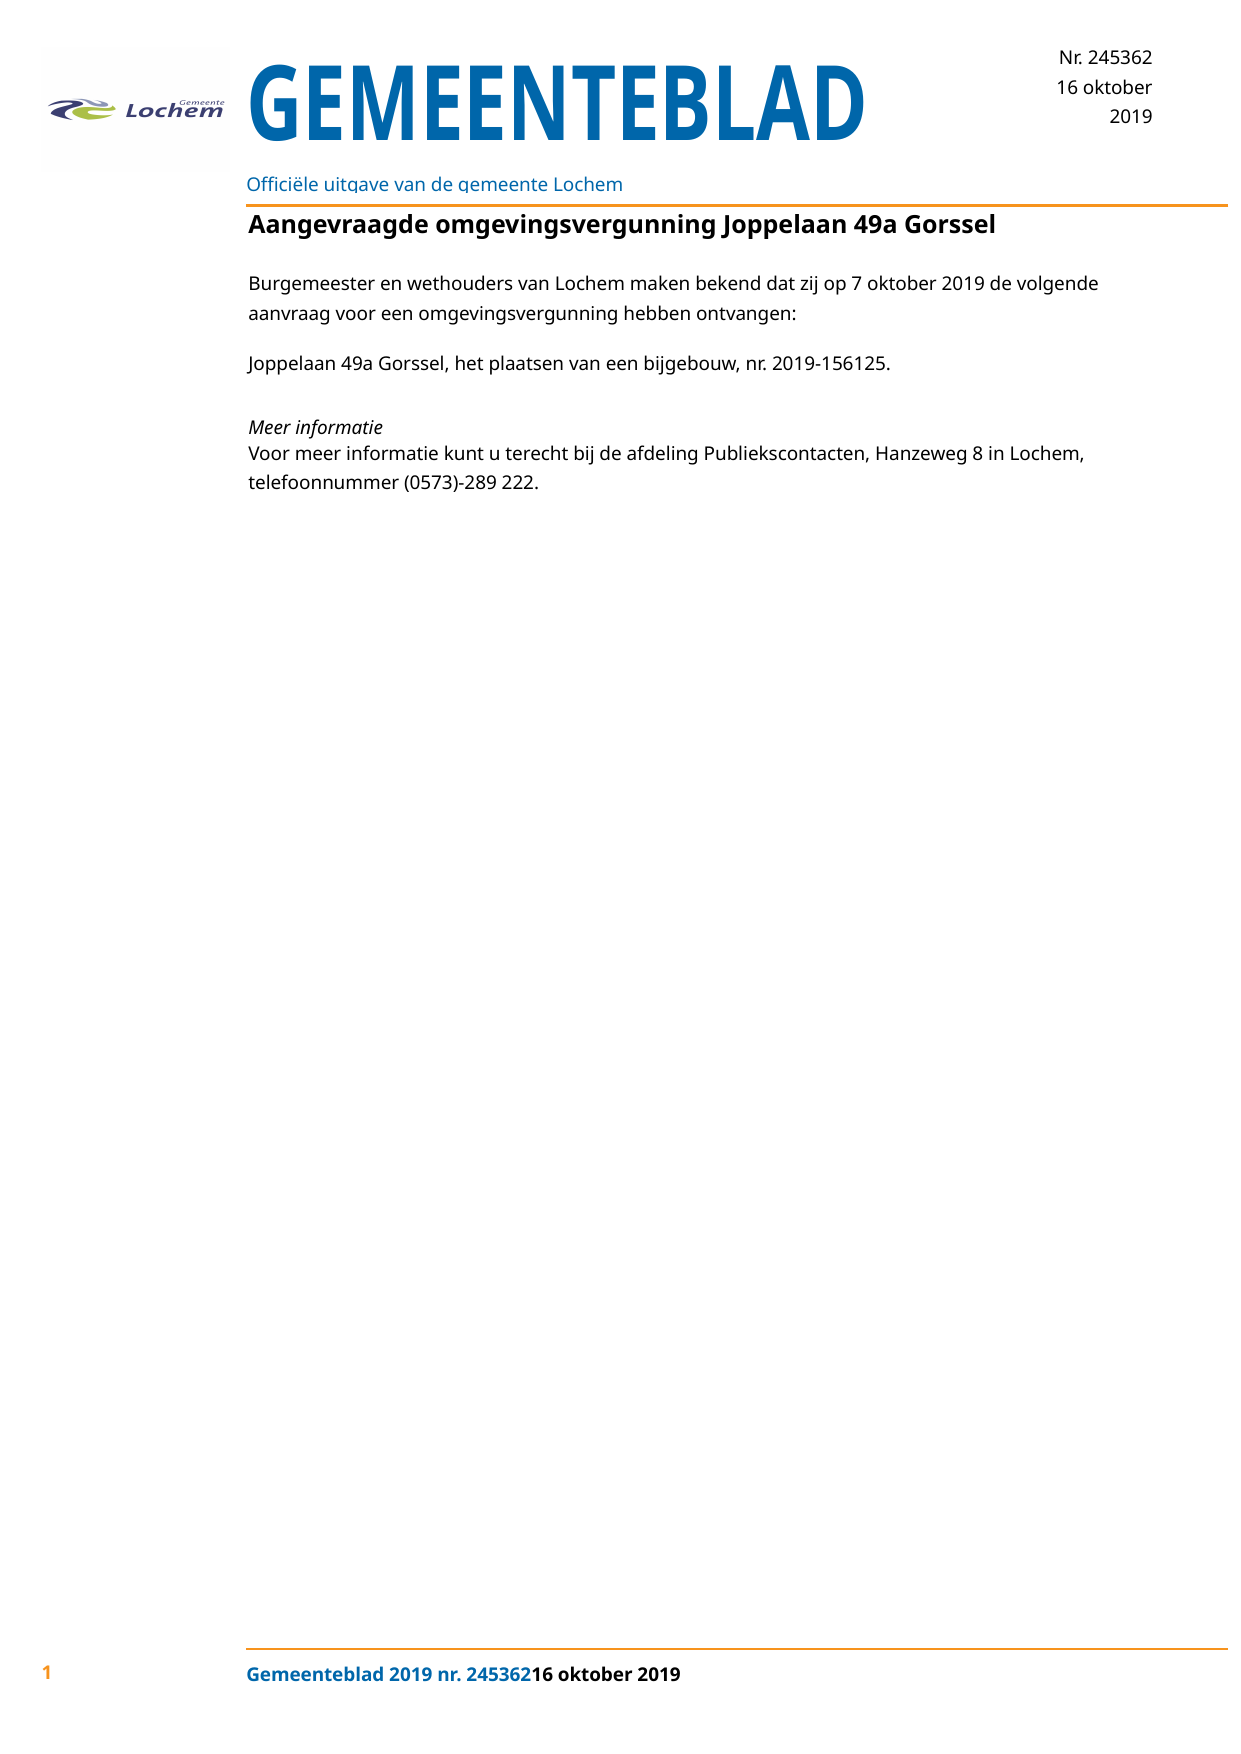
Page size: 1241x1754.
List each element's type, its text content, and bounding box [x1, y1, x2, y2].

text Burgemeester en wethouders van Lochem maken bekend dat zij op 7 oktober 2019 de volgende aanvraag voor een omgevingsvergunning hebben ontvangen: [248, 270, 1152, 326]
text Aangevraagde omgevingsvergunning Joppelaan 49a Gorssel [248, 207, 1152, 241]
text Voor meer informatie kunt u terecht bij de afdeling Publiekscontacten, Hanzeweg 8 in Lochem, telefoonnummer (0573)-289 222. [248, 440, 1152, 495]
picture [41, 47, 231, 172]
text Meer informatie [248, 414, 1152, 440]
text Joppelaan 49a Gorssel, het plaatsen van een bijgebouw, nr. 2019-156125. [248, 350, 1152, 376]
